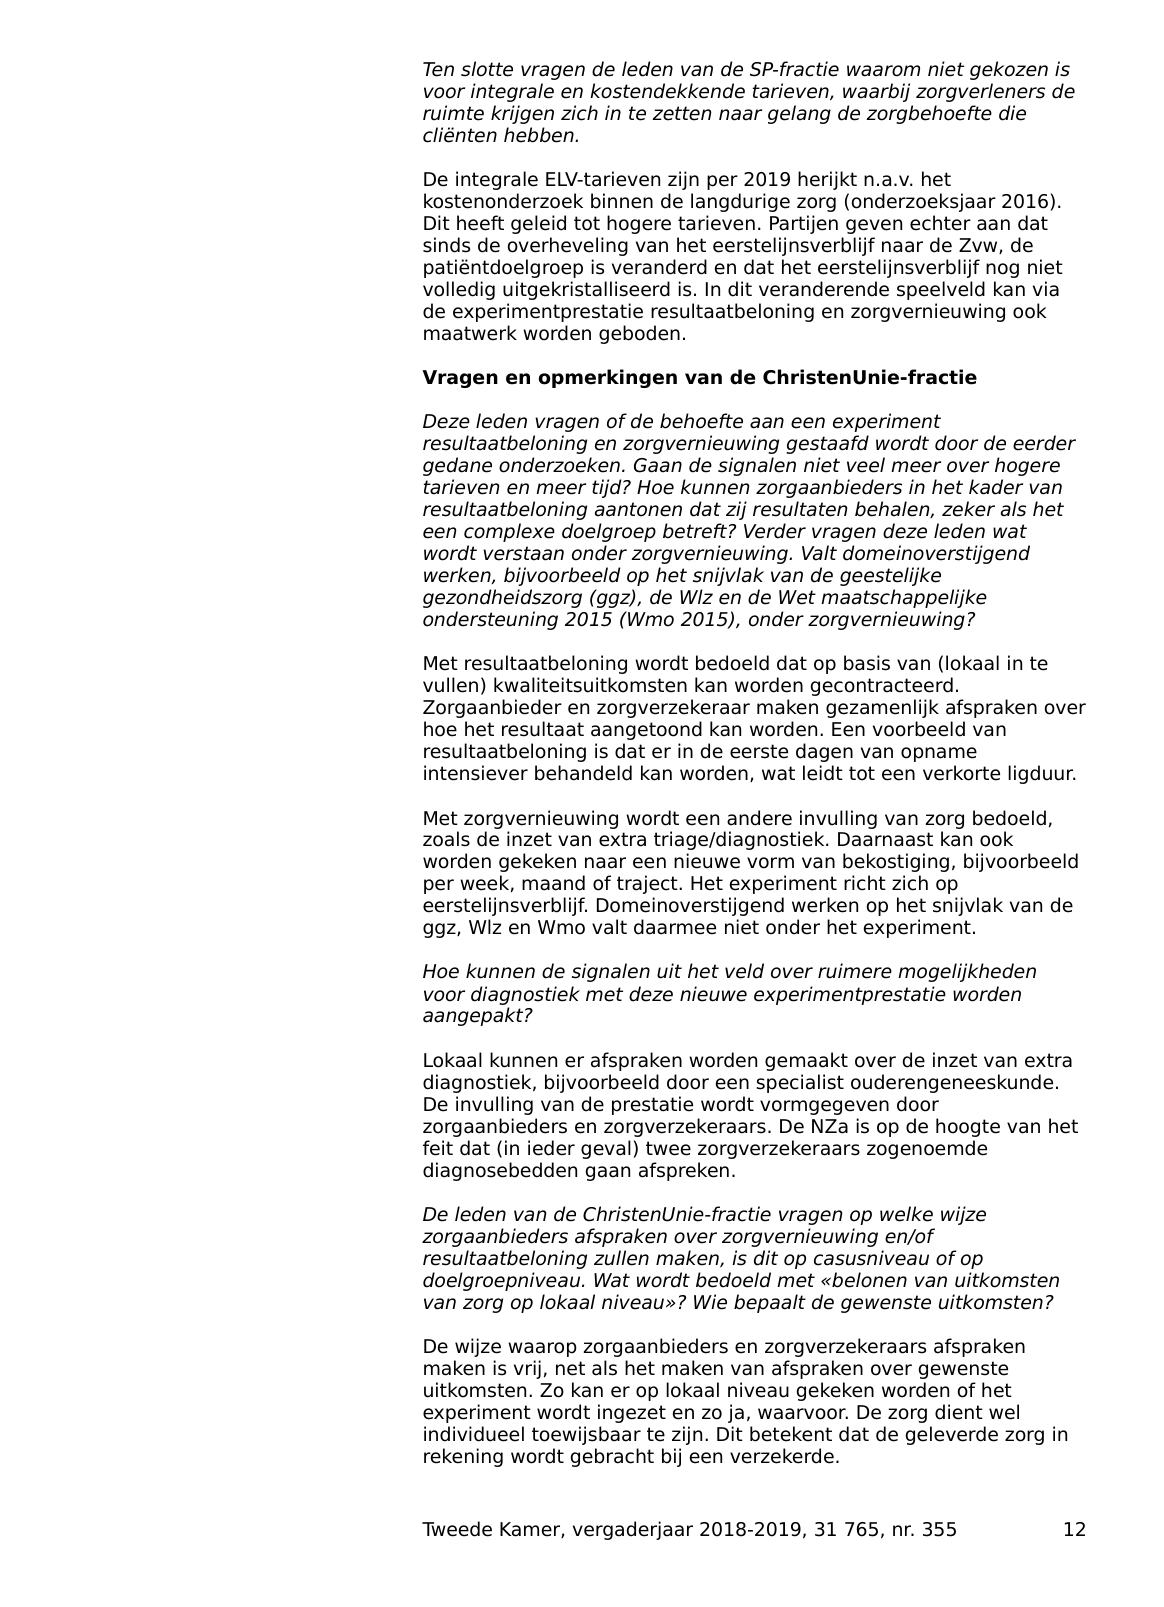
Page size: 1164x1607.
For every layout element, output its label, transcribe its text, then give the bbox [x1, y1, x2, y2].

text Met zorgvernieuwing wordt een andere invulling van zorg bedoeld, zoals de inzet van extra triage/diagnostiek. Daarnaast kan ook worden gekeken naar een nieuwe vorm van bekostiging, bijvoorbeeld per week, maand of traject. Het experiment richt zich op eerstelijnsverblijf. Domeinoverstijgend werken op het snijvlak van de ggz, Wlz en Wmo valt daarmee niet onder het experiment. [422, 807, 1087, 939]
text De leden van de ChristenUnie-fractie vragen op welke wijze zorgaanbieders afspraken over zorgvernieuwing en/of resultaatbeloning zullen maken, is dit op casusniveau of op doelgroepniveau. Wat wordt bedoeld met «belonen van uitkomsten van zorg op lokaal niveau»? Wie bepaalt de gewenste uitkomsten? [422, 1204, 1087, 1313]
text Met resultaatbeloning wordt bedoeld dat op basis van (lokaal in te vullen) kwaliteitsuitkomsten kan worden gecontracteerd. Zorgaanbieder en zorgverzekeraar maken gezamenlijk afspraken over hoe het resultaat aangetoond kan worden. Een voorbeeld van resultaatbeloning is dat er in de eerste dagen van opname intensiever behandeld kan worden, wat leidt tot een verkorte ligduur. [422, 653, 1087, 785]
subtitle Vragen en opmerkingen van de ChristenUnie-fractie [422, 367, 1087, 389]
text Ten slotte vragen de leden van de SP-fractie waarom niet gekozen is voor integrale en kostendekkende tarieven, waarbij zorgverleners de ruimte krijgen zich in te zetten naar gelang de zorgbehoefte die cliënten hebben. [422, 59, 1087, 147]
text De integrale ELV-tarieven zijn per 2019 herijkt n.a.v. het kostenonderzoek binnen de langdurige zorg (onderzoeksjaar 2016). Dit heeft geleid tot hogere tarieven. Partijen geven echter aan dat sinds de overheveling van het eerstelijnsverblijf naar de Zvw, de patiëntdoelgroep is veranderd en dat het eerstelijnsverblijf nog niet volledig uitgekristalliseerd is. In dit veranderende speelveld kan via de experimentprestatie resultaatbeloning en zorgvernieuwing ook maatwerk worden geboden. [422, 169, 1087, 345]
text Deze leden vragen of de behoefte aan een experiment resultaatbeloning en zorgvernieuwing gestaafd wordt door de eerder gedane onderzoeken. Gaan de signalen niet veel meer over hogere tarieven en meer tijd? Hoe kunnen zorgaanbieders in het kader van resultaatbeloning aantonen dat zij resultaten behalen, zeker als het een complexe doelgroep betreft? Verder vragen deze leden wat wordt verstaan onder zorgvernieuwing. Valt domeinoverstijgend werken, bijvoorbeeld op het snijvlak van de geestelijke gezondheidszorg (ggz), de Wlz en de Wet maatschappelijke ondersteuning 2015 (Wmo 2015), onder zorgvernieuwing? [422, 411, 1087, 631]
text Lokaal kunnen er afspraken worden gemaakt over de inzet van extra diagnostiek, bijvoorbeeld door een specialist ouderengeneeskunde. De invulling van de prestatie wordt vormgegeven door zorgaanbieders en zorgverzekeraars. De NZa is op de hoogte van het feit dat (in ieder geval) twee zorgverzekeraars zogenoemde diagnosebedden gaan afspreken. [422, 1049, 1087, 1181]
text Hoe kunnen de signalen uit het veld over ruimere mogelijkheden voor diagnostiek met deze nieuwe experimentprestatie worden aangepakt? [422, 961, 1087, 1027]
text De wijze waarop zorgaanbieders en zorgverzekeraars afspraken maken is vrij, net als het maken van afspraken over gewenste uitkomsten. Zo kan er op lokaal niveau gekeken worden of het experiment wordt ingezet en zo ja, waarvoor. De zorg dient wel individueel toewijsbaar te zijn. Dit betekent dat de geleverde zorg in rekening wordt gebracht bij een verzekerde. [422, 1336, 1087, 1468]
